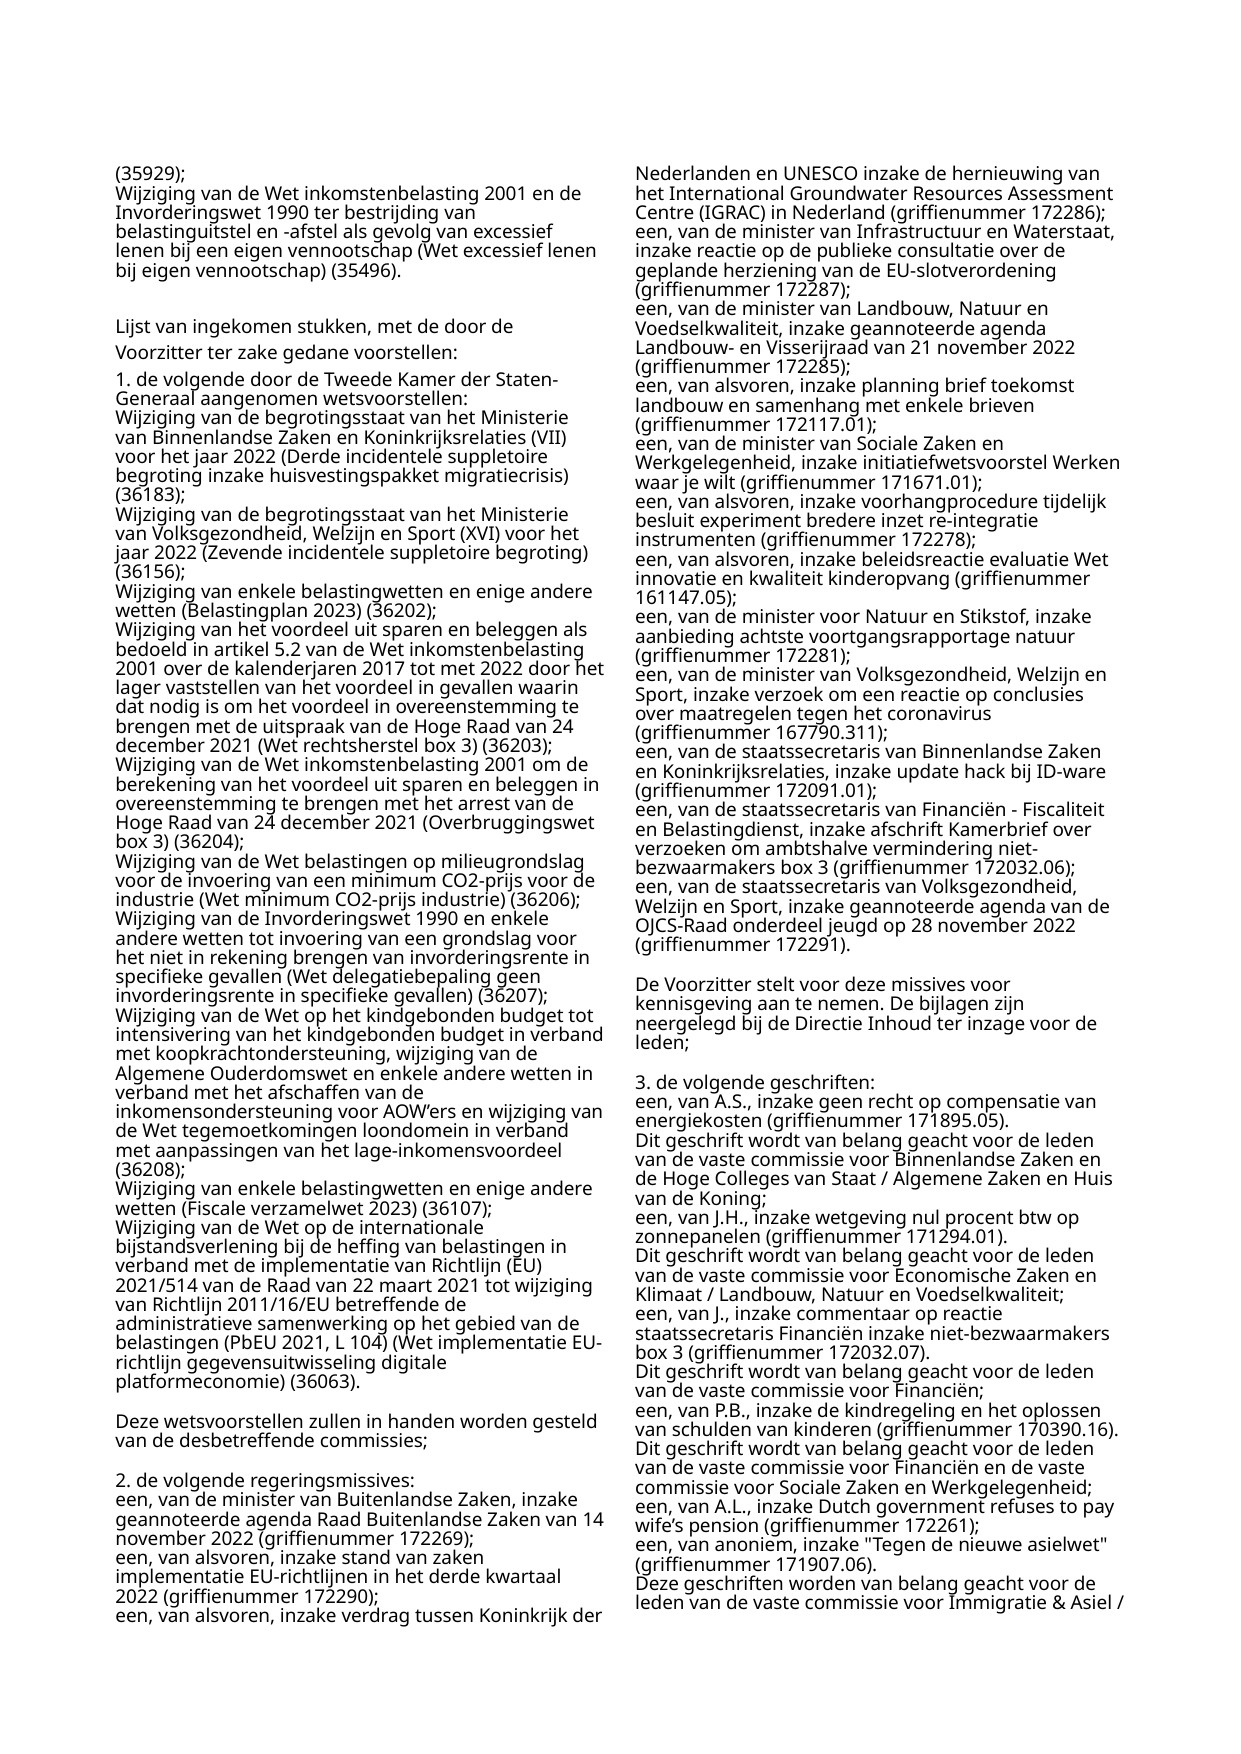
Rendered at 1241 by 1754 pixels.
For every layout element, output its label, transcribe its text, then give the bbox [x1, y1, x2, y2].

text een, van J., inzake commentaar op reactie staatssecretaris Financiën inzake niet-bezwaarmakers box 3 (griffienummer 172032.07). [635, 1305, 1125, 1363]
text een, van de staatssecretaris van Financiën - Fiscaliteit en Belastingdienst, inzake afschrift Kamerbrief over verzoeken om ambtshalve vermindering niet-bezwaarmakers box 3 (griffienummer 172032.06); [635, 801, 1125, 878]
text Nederlanden en UNESCO inzake de hernieuwing van het International Groundwater Resources Assessment Centre (IGRAC) in Nederland (griffienummer 172286); [635, 165, 1125, 223]
text een, van de minister van Volksgezondheid, Welzijn en Sport, inzake verzoek om een reactie op conclusies over maatregelen tegen het coronavirus (griffienummer 167790.311); [635, 666, 1125, 743]
text Wijziging van het voordeel uit sparen en beleggen als bedoeld in artikel 5.2 van de Wet inkomstenbelasting 2001 over de kalenderjaren 2017 tot met 2022 door het lager vaststellen van het voordeel in gevallen waarin dat nodig is om het voordeel in overeenstemming te brengen met de uitspraak van de Hoge Raad van 24 december 2021 (Wet rechtsherstel box 3) (36203); [115, 621, 605, 756]
text een, van de minister voor Natuur en Stikstof, inzake aanbieding achtste voortgangsrapportage natuur (griffienummer 172281); [635, 608, 1125, 666]
text een, van alsvoren, inzake beleidsreactie evaluatie Wet innovatie en kwaliteit kinderopvang (griffienummer 161147.05); [635, 551, 1125, 608]
text De Voorzitter stelt voor deze missives voor kennisgeving aan te nemen. De bijlagen zijn neergelegd bij de Directie Inhoud ter inzage voor de leden; [635, 976, 1125, 1053]
text een, van de staatssecretaris van Volksgezondheid, Welzijn en Sport, inzake geannoteerde agenda van de OJCS-Raad onderdeel jeugd op 28 november 2022 (griffienummer 172291). [635, 878, 1125, 955]
text een, van alsvoren, inzake voorhangprocedure tijdelijk besluit experiment bredere inzet re-integratie instrumenten (griffienummer 172278); [635, 493, 1125, 551]
text Wijziging van enkele belastingwetten en enige andere wetten (Fiscale verzamelwet 2023) (36107); [115, 1180, 605, 1219]
text Wijziging van de Wet op de internationale bijstandsverlening bij de heffing van belastingen in verband met de implementatie van Richtlijn (EU) 2021/514 van de Raad van 22 maart 2021 tot wijziging van Richtlijn 2011/16/EU betreffende de administratieve samenwerking op het gebied van de belastingen (PbEU 2021, L 104) (Wet implementatie EU-richtlijn gegevensuitwisseling digitale platformeconomie) (36063). [115, 1219, 605, 1392]
text Lijst van ingekomen stukken, met de door de Voorzitter ter zake gedane voorstellen: [115, 313, 605, 365]
text een, van anoniem, inzake "Tegen de nieuwe asielwet" (griffienummer 171907.06). [635, 1536, 1125, 1575]
text 2. de volgende regeringsmissives: [115, 1472, 605, 1491]
text een, van de minister van Landbouw, Natuur en Voedselkwaliteit, inzake geannoteerde agenda Landbouw- en Visserijraad van 21 november 2022 (griffienummer 172285); [635, 300, 1125, 377]
text een, van de minister van Infrastructuur en Waterstaat, inzake reactie op de publieke consultatie over de geplande herziening van de EU-slotverordening (griffienummer 172287); [635, 223, 1125, 300]
text een, van A.S., inzake geen recht op compensatie van energiekosten (griffienummer 171895.05). [635, 1093, 1125, 1132]
text een, van P.B., inzake de kindregeling en het oplossen van schulden van kinderen (griffienummer 170390.16). [635, 1402, 1125, 1440]
text (35929); [115, 165, 605, 184]
text Wijziging van de begrotingsstaat van het Ministerie van Binnenlandse Zaken en Koninkrijksrelaties (VII) voor het jaar 2022 (Derde incidentele suppletoire begroting inzake huisvestingspakket migratiecrisis) (36183); [115, 409, 605, 506]
text Deze geschriften worden van belang geacht voor de leden van de vaste commissie voor Immigratie & Asiel / [635, 1575, 1125, 1613]
text Wijziging van de Wet inkomstenbelasting 2001 en de Invorderingswet 1990 ter bestrijding van belastinguitstel en -afstel als gevolg van excessief lenen bij een eigen vennootschap (Wet excessief lenen bij eigen vennootschap) (35496). [115, 184, 605, 281]
text een, van de staatssecretaris van Binnenlandse Zaken en Koninkrijksrelaties, inzake update hack bij ID-ware (griffienummer 172091.01); [635, 743, 1125, 801]
text Wijziging van de Invorderingswet 1990 en enkele andere wetten tot invoering van een grondslag voor het niet in rekening brengen van invorderingsrente in specifieke gevallen (Wet delegatiebepaling geen invorderingsrente in specifieke gevallen) (36207); [115, 910, 605, 1007]
text een, van alsvoren, inzake verdrag tussen Koninkrijk der [115, 1607, 605, 1626]
text Wijziging van de Wet op het kindgebonden budget tot intensivering van het kindgebonden budget in verband met koopkrachtondersteuning, wijziging van de Algemene Ouderdomswet en enkele andere wetten in verband met het afschaffen van de inkomensondersteuning voor AOW’ers en wijziging van de Wet tegemoetkomingen loondomein in verband met aanpassingen van het lage-inkomensvoordeel (36208); [115, 1007, 605, 1180]
text een, van de minister van Sociale Zaken en Werkgelegenheid, inzake initiatiefwetsvoorstel Werken waar je wilt (griffienummer 171671.01); [635, 435, 1125, 493]
text Wijziging van de Wet inkomstenbelasting 2001 om de berekening van het voordeel uit sparen en beleggen in overeenstemming te brengen met het arrest van de Hoge Raad van 24 december 2021 (Overbruggingswet box 3) (36204); [115, 756, 605, 853]
text een, van alsvoren, inzake planning brief toekomst landbouw en samenhang met enkele brieven (griffienummer 172117.01); [635, 377, 1125, 435]
text Wijziging van de Wet belastingen op milieugrondslag voor de invoering van een minimum CO2-prijs voor de industrie (Wet minimum CO2-prijs industrie) (36206); [115, 853, 605, 910]
text Wijziging van enkele belastingwetten en enige andere wetten (Belastingplan 2023) (36202); [115, 583, 605, 621]
text Dit geschrift wordt van belang geacht voor de leden van de vaste commissie voor Financiën en de vaste commissie voor Sociale Zaken en Werkgelegenheid; [635, 1440, 1125, 1498]
text een, van J.H., inzake wetgeving nul procent btw op zonnepanelen (griffienummer 171294.01). [635, 1209, 1125, 1247]
text een, van A.L., inzake Dutch government refuses to pay wife’s pension (griffienummer 172261); [635, 1498, 1125, 1536]
text Dit geschrift wordt van belang geacht voor de leden van de vaste commissie voor Binnenlandse Zaken en de Hoge Colleges van Staat / Algemene Zaken en Huis van de Koning; [635, 1132, 1125, 1209]
text Deze wetsvoorstellen zullen in handen worden gesteld van de desbetreffende commissies; [115, 1413, 605, 1451]
text een, van alsvoren, inzake stand van zaken implementatie EU-richtlijnen in het derde kwartaal 2022 (griffienummer 172290); [115, 1549, 605, 1607]
text 1. de volgende door de Tweede Kamer der Staten-Generaal aangenomen wetsvoorstellen: [115, 371, 605, 409]
text een, van de minister van Buitenlandse Zaken, inzake geannoteerde agenda Raad Buitenlandse Zaken van 14 november 2022 (griffienummer 172269); [115, 1491, 605, 1549]
text Dit geschrift wordt van belang geacht voor de leden van de vaste commissie voor Economische Zaken en Klimaat / Landbouw, Natuur en Voedselkwaliteit; [635, 1247, 1125, 1305]
text 3. de volgende geschriften: [635, 1074, 1125, 1093]
text Dit geschrift wordt van belang geacht voor de leden van de vaste commissie voor Financiën; [635, 1363, 1125, 1402]
text Wijziging van de begrotingsstaat van het Ministerie van Volksgezondheid, Welzijn en Sport (XVI) voor het jaar 2022 (Zevende incidentele suppletoire begroting) (36156); [115, 506, 605, 583]
